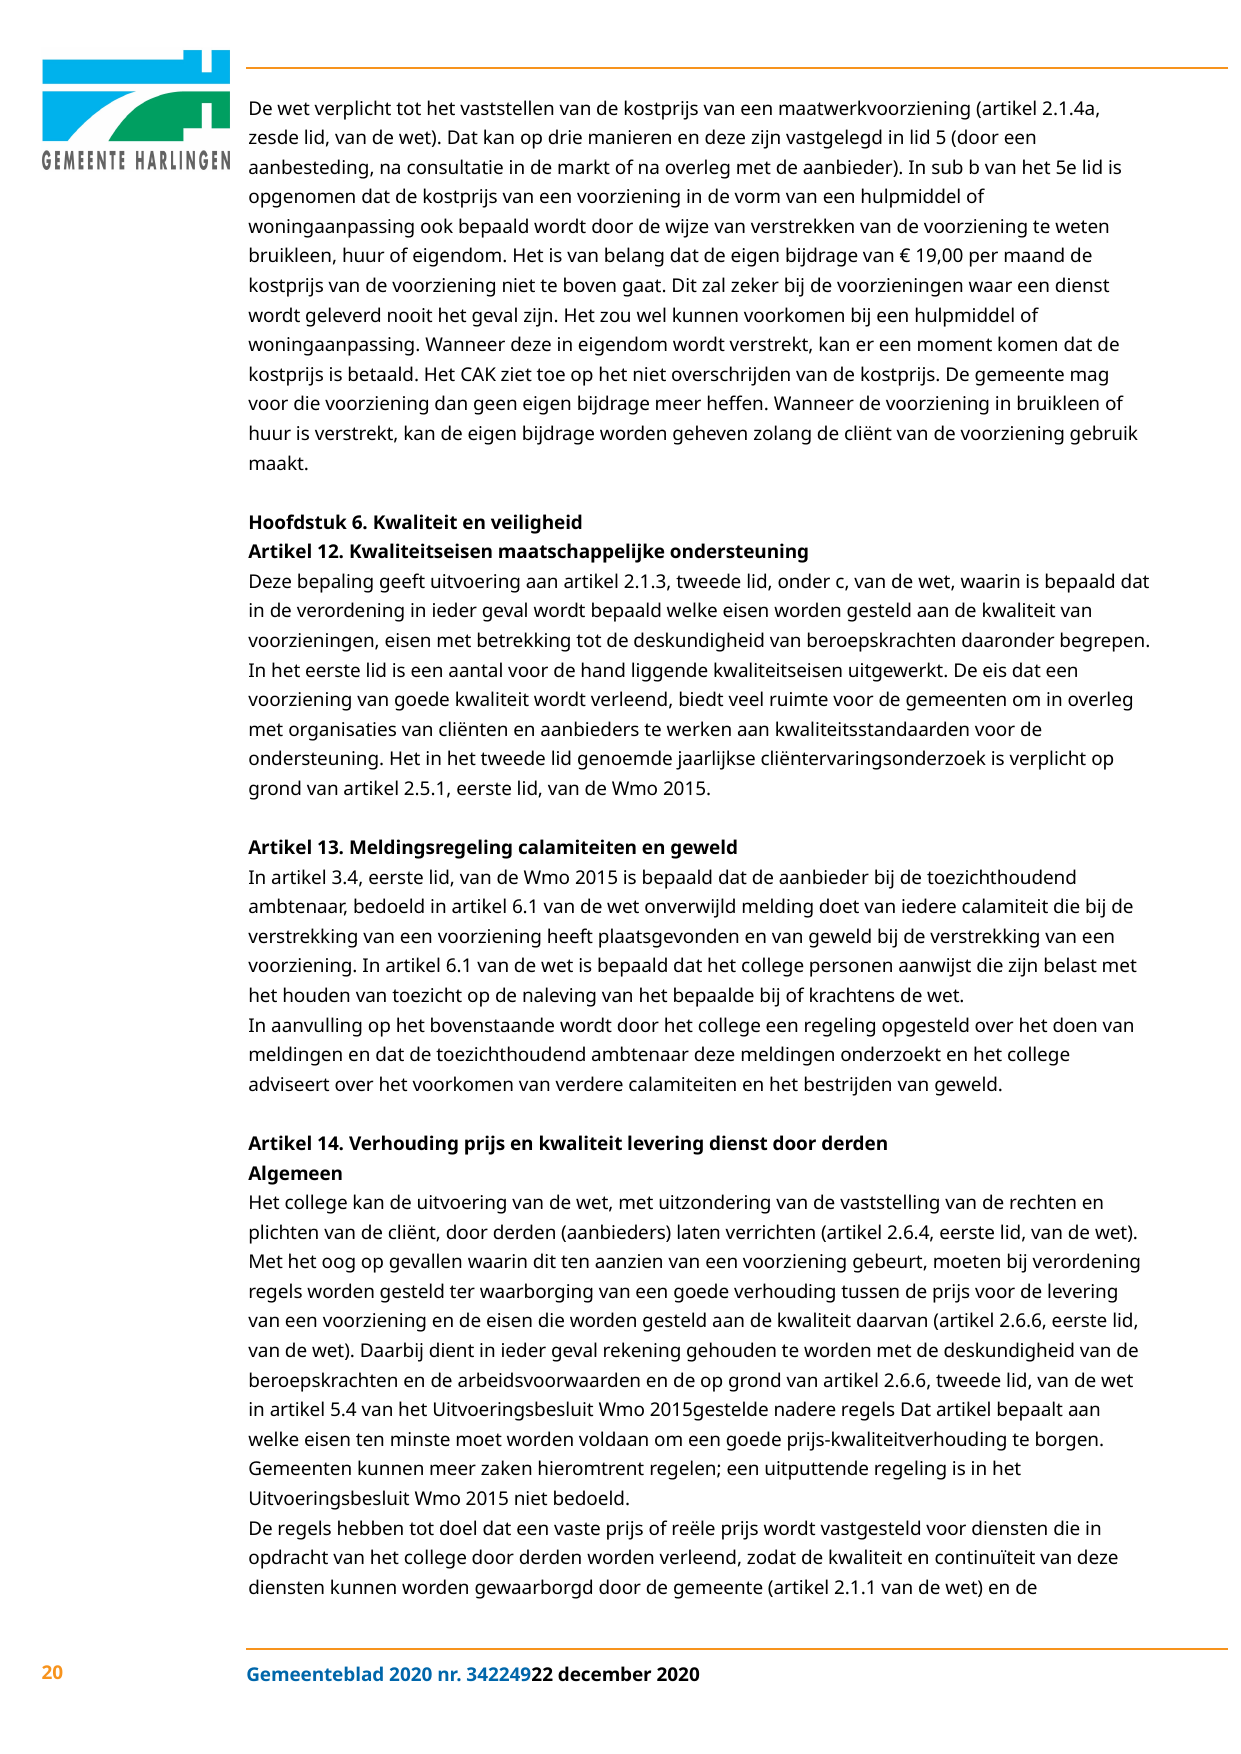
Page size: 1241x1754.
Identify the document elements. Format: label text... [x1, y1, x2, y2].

text Algemeen [248, 1160, 1152, 1186]
text Deze bepaling geeft uitvoering aan artikel 2.1.3, tweede lid, onder c, van de wet, waarin is bepaald dat in de verordening in ieder geval wordt bepaald welke eisen worden gesteld aan de kwaliteit van voorzieningen, eisen met betrekking tot de deskundigheid van beroepskrachten daaronder begrepen. [248, 568, 1152, 653]
text De wet verplicht tot het vaststellen van de kostprijs van een maatwerkvoorziening (artikel 2.1.4a, zesde lid, van de wet). Dat kan op drie manieren en deze zijn vastgelegd in lid 5 (door een aanbesteding, na consultatie in de markt of na overleg met de aanbieder). In sub b van het 5e lid is opgenomen dat de kostprijs van een voorziening in de vorm van een hulpmiddel of woningaanpassing ook bepaald wordt door de wijze van verstrekken van de voorziening te weten bruikleen, huur of eigendom. Het is van belang dat de eigen bijdrage van € 19,00 per maand de kostprijs van de voorziening niet te boven gaat. Dit zal zeker bij de voorzieningen waar een dienst wordt geleverd nooit het geval zijn. Het zou wel kunnen voorkomen bij een hulpmiddel of woningaanpassing. Wanneer deze in eigendom wordt verstrekt, kan er een moment komen dat de kostprijs is betaald. Het CAK ziet toe op het niet overschrijden van de kostprijs. De gemeente mag voor die voorziening dan geen eigen bijdrage meer heffen. Wanneer de voorziening in bruikleen of huur is verstrekt, kan de eigen bijdrage worden geheven zolang de cliënt van de voorziening gebruik maakt. [248, 95, 1152, 476]
picture [41, 47, 231, 172]
text Artikel 13. Meldingsregeling calamiteiten en geweld [248, 834, 1152, 860]
text In het eerste lid is een aantal voor de hand liggende kwaliteitseisen uitgewerkt. De eis dat een voorziening van goede kwaliteit wordt verleend, biedt veel ruimte voor de gemeenten om in overleg met organisaties van cliënten en aanbieders te werken aan kwaliteitsstandaarden voor de ondersteuning. Het in het tweede lid genoemde jaarlijkse cliëntervaringsonderzoek is verplicht op grond van artikel 2.5.1, eerste lid, van de Wmo 2015. [248, 657, 1152, 801]
text Hoofdstuk 6. Kwaliteit en veiligheid [248, 509, 1152, 535]
text Artikel 12. Kwaliteitseisen maatschappelijke ondersteuning [248, 538, 1152, 564]
text In aanvulling op het bovenstaande wordt door het college een regeling opgesteld over het doen van meldingen en dat de toezichthoudend ambtenaar deze meldingen onderzoekt en het college adviseert over het voorkomen van verdere calamiteiten en het bestrijden van geweld. [248, 1012, 1152, 1097]
text De regels hebben tot doel dat een vaste prijs of reële prijs wordt vastgesteld voor diensten die in opdracht van het college door derden worden verleend, zodat de kwaliteit en continuïteit van deze diensten kunnen worden gewaarborgd door de gemeente (artikel 2.1.1 van de wet) en de [248, 1515, 1152, 1600]
text Artikel 14. Verhouding prijs en kwaliteit levering dienst door derden [248, 1130, 1152, 1156]
text In artikel 3.4, eerste lid, van de Wmo 2015 is bepaald dat de aanbieder bij de toezichthoudend ambtenaar, bedoeld in artikel 6.1 van de wet onverwijld melding doet van iedere calamiteit die bij de verstrekking van een voorziening heeft plaatsgevonden en van geweld bij de verstrekking van een voorziening. In artikel 6.1 van de wet is bepaald dat het college personen aanwijst die zijn belast met het houden van toezicht op de naleving van het bepaalde bij of krachtens de wet. [248, 864, 1152, 1008]
text Het college kan de uitvoering van de wet, met uitzondering van de vaststelling van de rechten en plichten van de cliënt, door derden (aanbieders) laten verrichten (artikel 2.6.4, eerste lid, van de wet). Met het oog op gevallen waarin dit ten aanzien van een voorziening gebeurt, moeten bij verordening regels worden gesteld ter waarborging van een goede verhouding tussen de prijs voor de levering van een voorziening en de eisen die worden gesteld aan de kwaliteit daarvan (artikel 2.6.6, eerste lid, van de wet). Daarbij dient in ieder geval rekening gehouden te worden met de deskundigheid van de beroepskrachten en de arbeidsvoorwaarden en de op grond van artikel 2.6.6, tweede lid, van de wet in artikel 5.4 van het Uitvoeringsbesluit Wmo 2015gestelde nadere regels Dat artikel bepaalt aan welke eisen ten minste moet worden voldaan om een goede prijs-kwaliteitverhouding te borgen. Gemeenten kunnen meer zaken hieromtrent regelen; een uitputtende regeling is in het Uitvoeringsbesluit Wmo 2015 niet bedoeld. [248, 1189, 1152, 1511]
